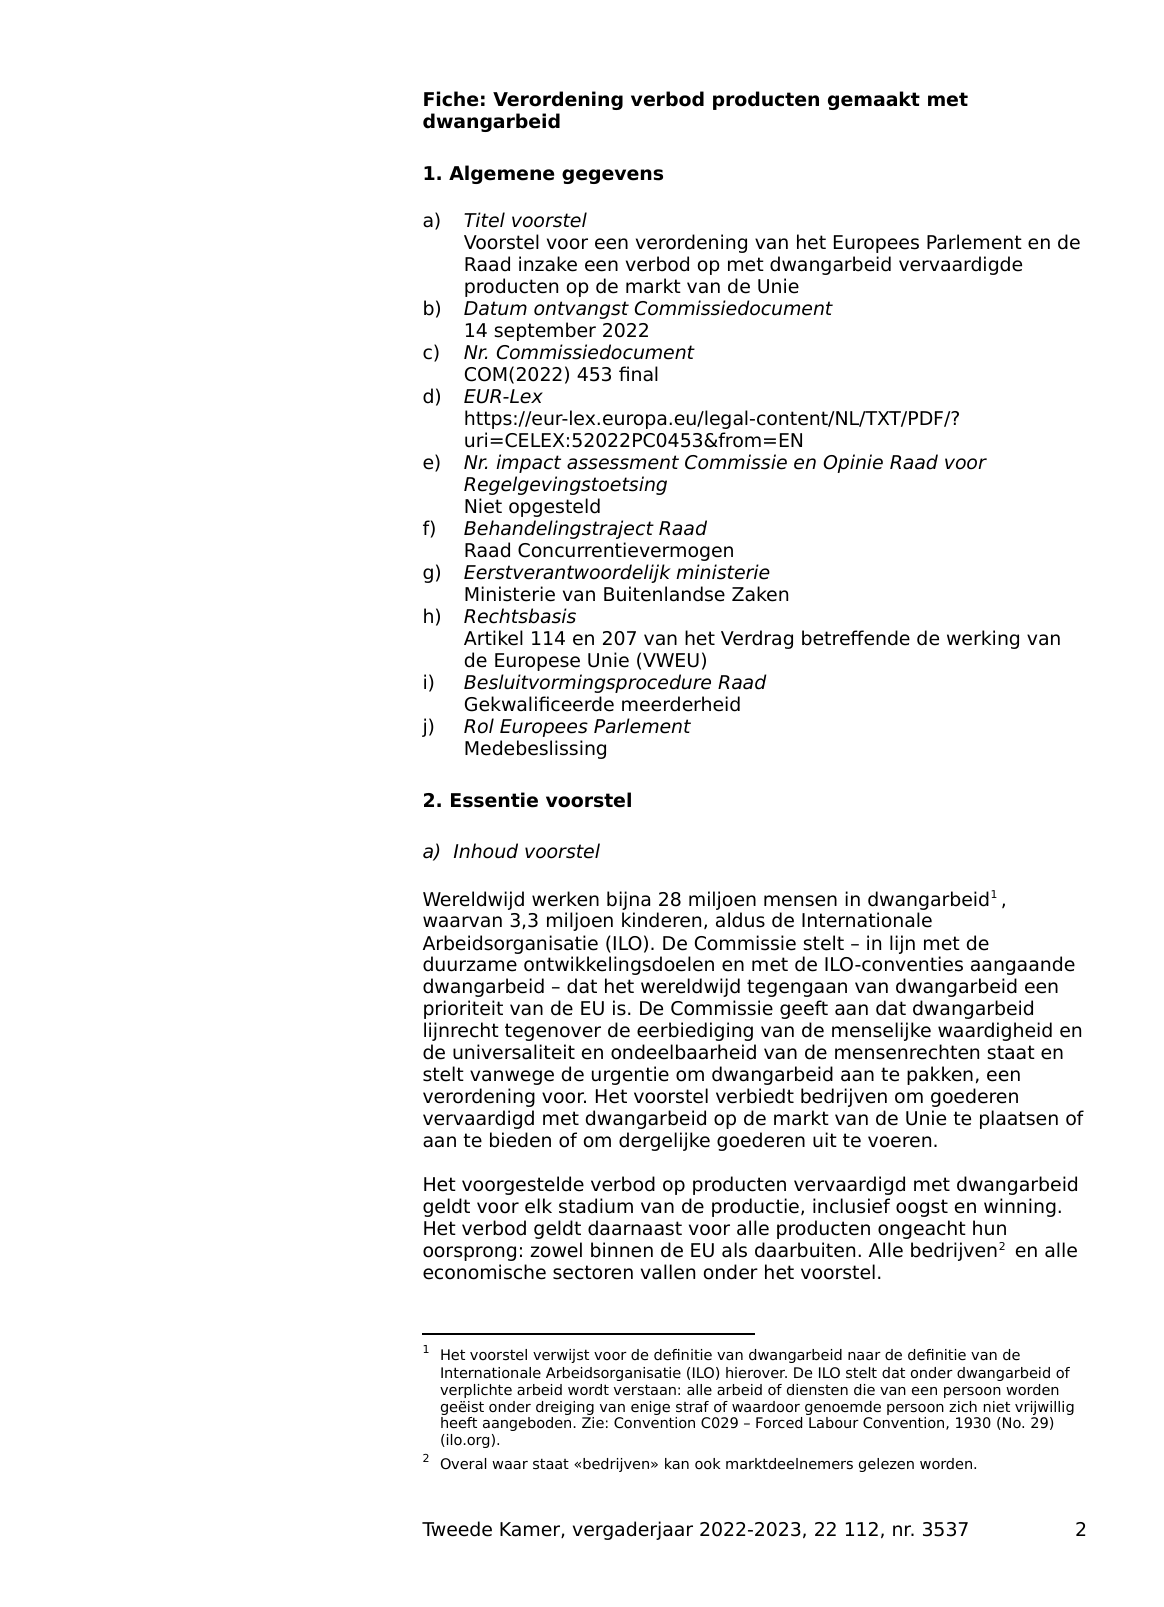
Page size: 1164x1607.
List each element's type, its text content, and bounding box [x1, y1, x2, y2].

text 14 september 2022 [464, 320, 1087, 342]
subtitle 1. Algemene gegevens [422, 163, 1087, 185]
text a) Titel voorstel [422, 210, 1087, 232]
subtitle 2. Essentie voorstel [422, 789, 1087, 811]
text e) Nr. impact assessment Commissie en Opinie Raad voor Regelgevingstoetsing [422, 452, 1087, 496]
text i) Besluitvormingsprocedure Raad [422, 672, 1087, 693]
text j) Rol Europees Parlement [422, 716, 1087, 737]
text Het voorgestelde verbod op producten vervaardigd met dwangarbeid geldt voor elk stadium van de productie, inclusief oogst en winning. Het verbod geldt daarnaast voor alle producten ongeacht hun oorsprong: zowel binnen de EU als daarbuiten. Alle bedrijven en alle economische sectoren vallen onder het voorstel. [422, 1174, 1087, 1284]
text c) Nr. Commissiedocument [422, 342, 1087, 364]
text g) Eerstverantwoordelijk ministerie [422, 562, 1087, 584]
text b) Datum ontvangst Commissiedocument [422, 298, 1087, 320]
text Overal waar staat «bedrijven» kan ook marktdeelnemers gelezen worden. [422, 1452, 1087, 1474]
text Voorstel voor een verordening van het Europees Parlement en de Raad inzake een verbod op met dwangarbeid vervaardigde producten op de markt van de Unie [464, 232, 1087, 298]
subtitle a) Inhoud voorstel [422, 841, 1087, 863]
text https://eur-lex.europa.eu/legal-content/NL/TXT/PDF/?uri=CELEX:52022PC0453&from=EN [464, 408, 1087, 452]
subtitle Fiche: Verordening verbod producten gemaakt met dwangarbeid [422, 89, 1087, 133]
text COM(2022) 453 final [464, 364, 1087, 386]
text Niet opgesteld [464, 496, 1087, 518]
text h) Rechtsbasis [422, 606, 1087, 628]
text Medebeslissing [464, 737, 1087, 759]
text d) EUR-Lex [422, 386, 1087, 408]
text Gekwalificeerde meerderheid [464, 693, 1087, 716]
text Ministerie van Buitenlandse Zaken [464, 584, 1087, 606]
text Artikel 114 en 207 van het Verdrag betreffende de werking van de Europese Unie (VWEU) [464, 628, 1087, 672]
text Het voorstel verwijst voor de definitie van dwangarbeid naar de definitie van de Internationale Arbeidsorganisatie (ILO) hierover. De ILO stelt dat onder dwangarbeid of verplichte arbeid wordt verstaan: alle arbeid of diensten die van een persoon worden geëist onder dreiging van enige straf of waardoor genoemde persoon zich niet vrijwillig heeft aangeboden. Zie: Convention C029 – Forced Labour Convention, 1930 (No. 29) (ilo.org). [422, 1343, 1087, 1449]
text Raad Concurrentievermogen [464, 540, 1087, 562]
text Wereldwijd werken bijna 28 miljoen mensen in dwangarbeid, waarvan 3,3 miljoen kinderen, aldus de Internationale Arbeidsorganisatie (ILO). De Commissie stelt – in lijn met de duurzame ontwikkelingsdoelen en met de ILO-conventies aangaande dwangarbeid – dat het wereldwijd tegengaan van dwangarbeid een prioriteit van de EU is. De Commissie geeft aan dat dwangarbeid lijnrecht tegenover de eerbiediging van de menselijke waardigheid en de universaliteit en ondeelbaarheid van de mensenrechten staat en stelt vanwege de urgentie om dwangarbeid aan te pakken, een verordening voor. Het voorstel verbiedt bedrijven om goederen vervaardigd met dwangarbeid op de markt van de Unie te plaatsen of aan te bieden of om dergelijke goederen uit te voeren. [422, 888, 1087, 1152]
text f) Behandelingstraject Raad [422, 518, 1087, 540]
